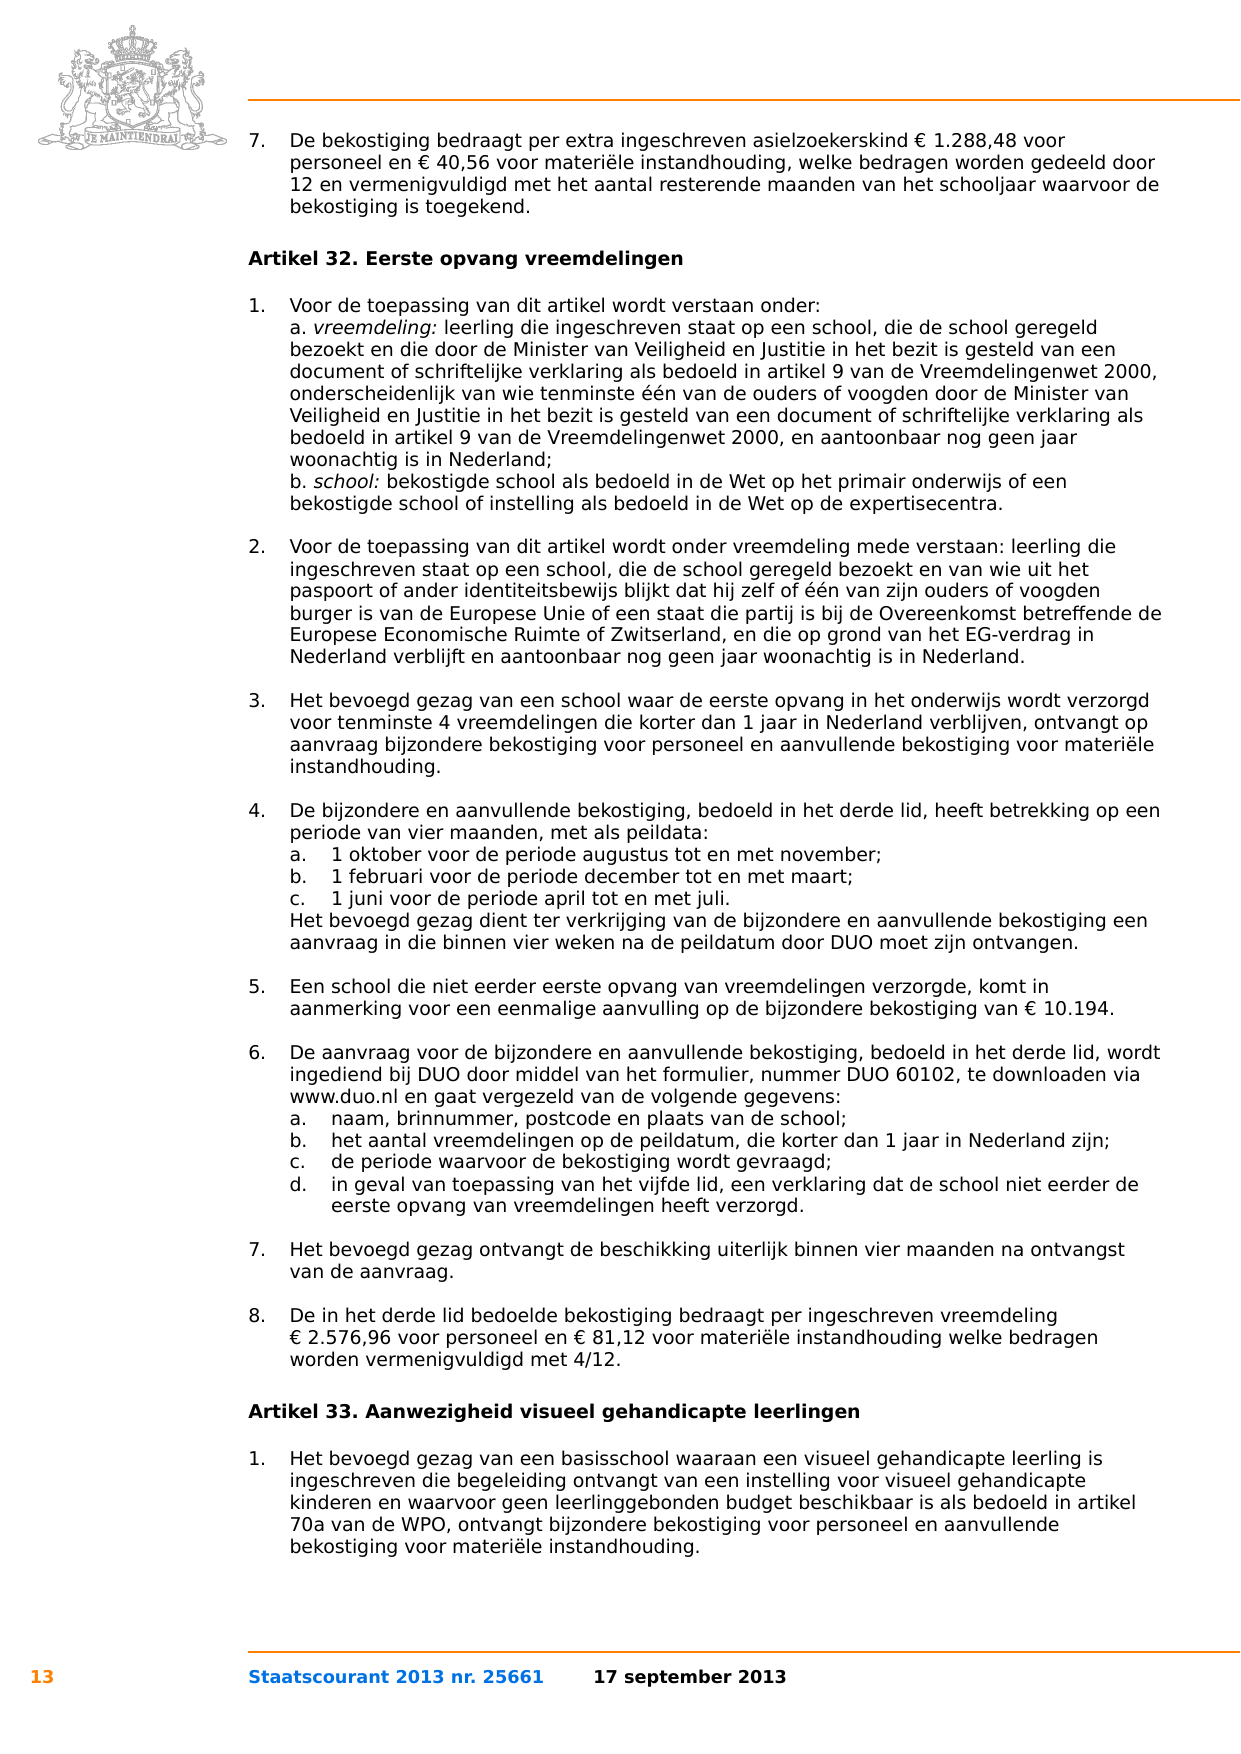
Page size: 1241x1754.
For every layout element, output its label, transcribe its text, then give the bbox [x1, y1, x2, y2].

text a. vreemdeling: leerling die ingeschreven staat op een school, die de school geregeld bezoekt en die door de Minister van Veiligheid en Justitie in het bezit is gesteld van een document of schriftelijke verklaring als bedoeld in artikel 9 van de Vreemdelingenwet 2000, onderscheidenlijk van wie tenminste één van de ouders of voogden door de Minister van Veiligheid en Justitie in het bezit is gesteld van een document of schriftelijke verklaring als bedoeld in artikel 9 van de Vreemdelingenwet 2000, en aantoonbaar nog geen jaar woonachtig is in Nederland; [289, 317, 1163, 471]
text 2. Voor de toepassing van dit artikel wordt onder vreemdeling mede verstaan: leerling die ingeschreven staat op een school, die de school geregeld bezoekt en van wie uit het paspoort of ander identiteitsbewijs blijkt dat hij zelf of één van zijn ouders of voogden burger is van de Europese Unie of een staat die partij is bij de Overeenkomst betreffende de Europese Economische Ruimte of Zwitserland, en die op grond van het EG-verdrag in Nederland verblijft en aantoonbaar nog geen jaar woonachtig is in Nederland. [248, 536, 1163, 668]
picture [38, 25, 227, 150]
text 1. Voor de toepassing van dit artikel wordt verstaan onder: [248, 295, 1163, 317]
subtitle Artikel 32. Eerste opvang vreemdelingen [248, 248, 1163, 270]
text a. naam, brinnummer, postcode en plaats van de school; [289, 1107, 1163, 1129]
text c. 1 juni voor de periode april tot en met juli. [289, 888, 1163, 910]
text 8. De in het derde lid bedoelde bekostiging bedraagt per ingeschreven vreemdeling € 2.576,96 voor personeel en € 81,12 voor materiële instandhouding welke bedragen worden vermenigvuldigd met 4/12. [248, 1305, 1163, 1371]
text 3. Het bevoegd gezag van een school waar de eerste opvang in het onderwijs wordt verzorgd voor tenminste 4 vreemdelingen die korter dan 1 jaar in Nederland verblijven, ontvangt op aanvraag bijzondere bekostiging voor personeel en aanvullende bekostiging voor materiële instandhouding. [248, 690, 1163, 778]
text b. 1 februari voor de periode december tot en met maart; [289, 866, 1163, 888]
text a. 1 oktober voor de periode augustus tot en met november; [289, 844, 1163, 866]
text b. school: bekostigde school als bedoeld in de Wet op het primair onderwijs of een bekostigde school of instelling als bedoeld in de Wet op de expertisecentra. [289, 471, 1163, 514]
text 7. Het bevoegd gezag ontvangt de beschikking uiterlijk binnen vier maanden na ontvangst van de aanvraag. [248, 1239, 1163, 1283]
subtitle Artikel 33. Aanwezigheid visueel gehandicapte leerlingen [248, 1401, 1163, 1423]
text 7. De bekostiging bedraagt per extra ingeschreven asielzoekerskind € 1.288,48 voor personeel en € 40,56 voor materiële instandhouding, welke bedragen worden gedeeld door 12 en vermenigvuldigd met het aantal resterende maanden van het schooljaar waarvoor de bekostiging is toegekend. [248, 130, 1163, 218]
text b. het aantal vreemdelingen op de peildatum, die korter dan 1 jaar in Nederland zijn; [289, 1129, 1163, 1151]
text 1. Het bevoegd gezag van een basisschool waaraan een visueel gehandicapte leerling is ingeschreven die begeleiding ontvangt van een instelling voor visueel gehandicapte kinderen en waarvoor geen leerlinggebonden budget beschikbaar is als bedoeld in artikel 70a van de WPO, ontvangt bijzondere bekostiging voor personeel en aanvullende bekostiging voor materiële instandhouding. [248, 1448, 1163, 1558]
text Het bevoegd gezag dient ter verkrijging van de bijzondere en aanvullende bekostiging een aanvraag in die binnen vier weken na de peildatum door DUO moet zijn ontvangen. [289, 910, 1163, 954]
text d. in geval van toepassing van het vijfde lid, een verklaring dat de school niet eerder de eerste opvang van vreemdelingen heeft verzorgd. [289, 1173, 1163, 1217]
text c. de periode waarvoor de bekostiging wordt gevraagd; [289, 1151, 1163, 1173]
text 4. De bijzondere en aanvullende bekostiging, bedoeld in het derde lid, heeft betrekking op een periode van vier maanden, met als peildata: [248, 800, 1163, 844]
text 5. Een school die niet eerder eerste opvang van vreemdelingen verzorgde, komt in aanmerking voor een eenmalige aanvulling op de bijzondere bekostiging van € 10.194. [248, 976, 1163, 1020]
text 6. De aanvraag voor de bijzondere en aanvullende bekostiging, bedoeld in het derde lid, wordt ingediend bij DUO door middel van het formulier, nummer DUO 60102, te downloaden via www.duo.nl en gaat vergezeld van de volgende gegevens: [248, 1042, 1163, 1107]
